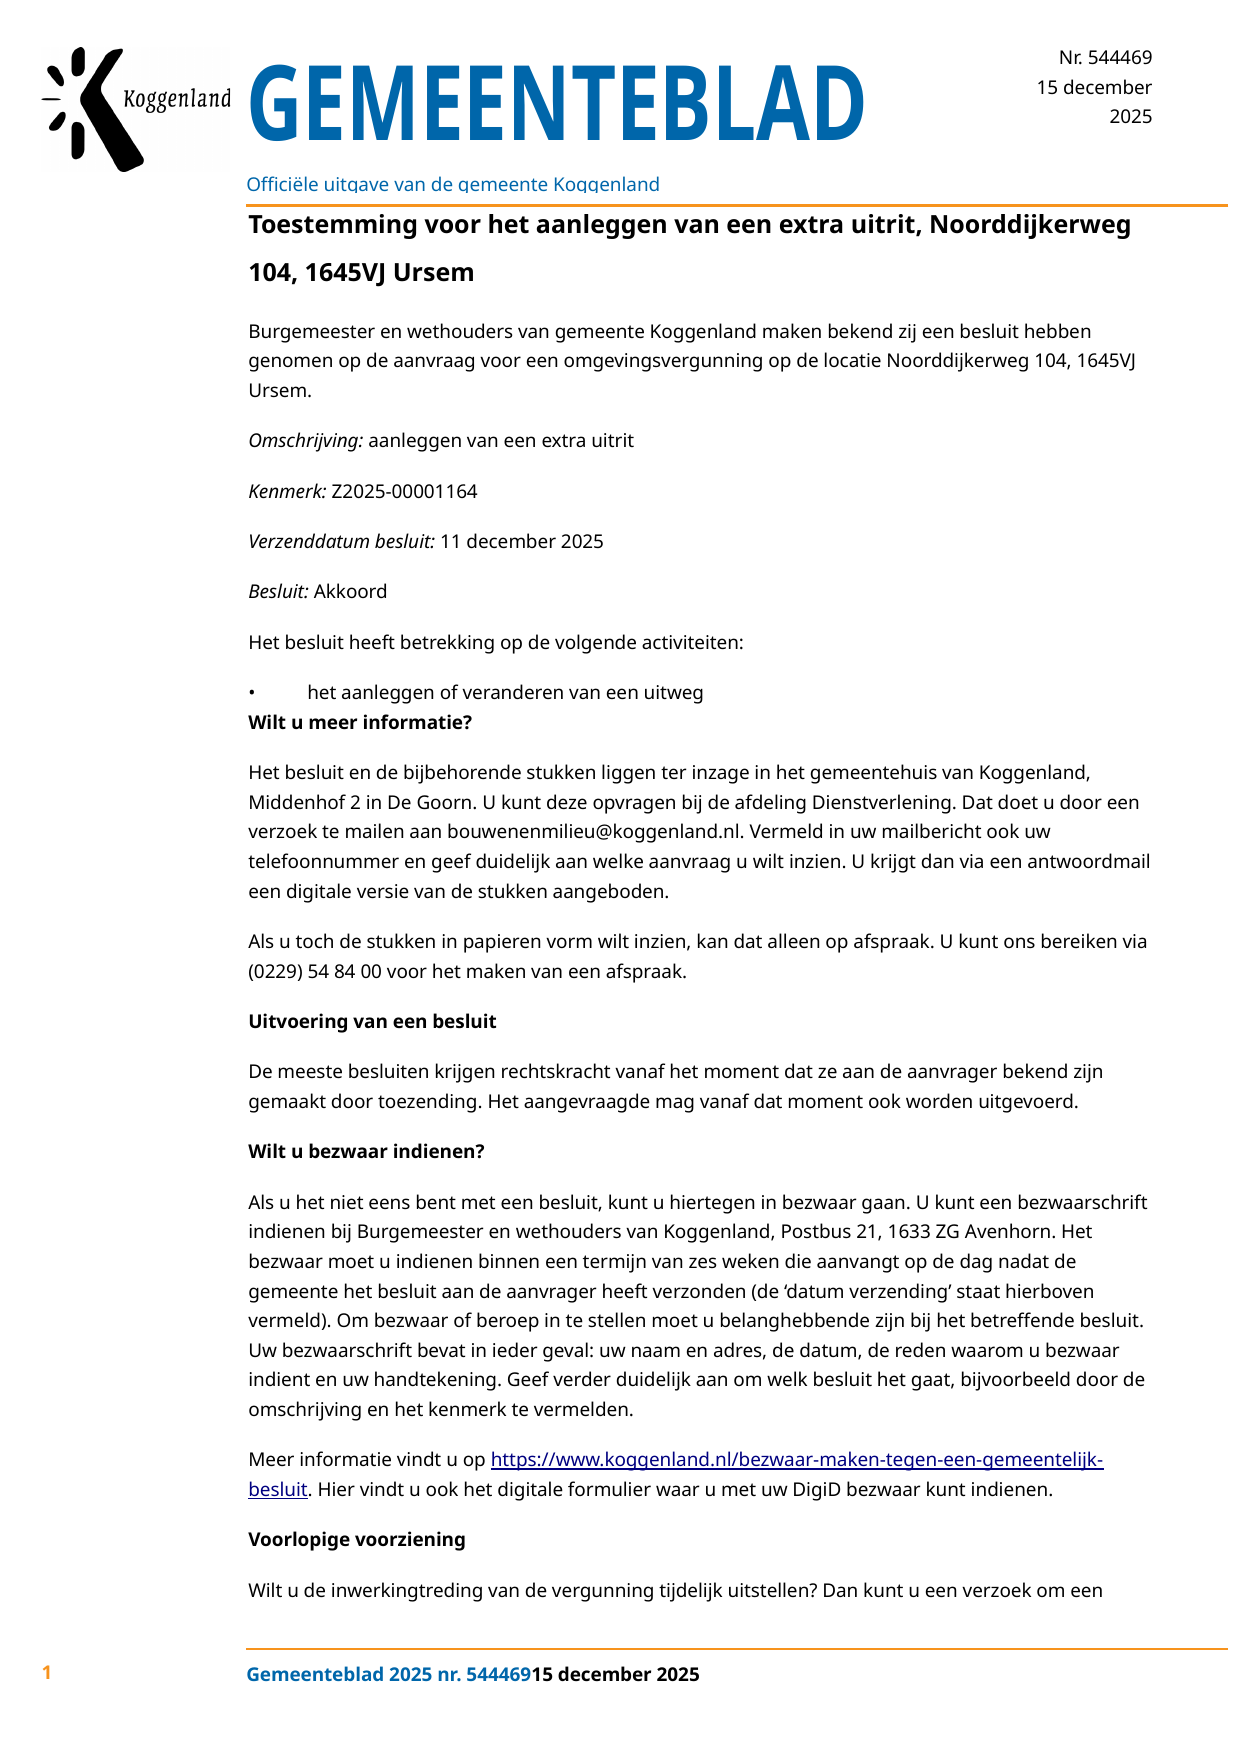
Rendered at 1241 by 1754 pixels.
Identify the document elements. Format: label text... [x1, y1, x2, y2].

text Omschrijving: aanleggen van een extra uitrit [248, 427, 1152, 453]
text Verzenddatum besluit: 11 december 2025 [248, 528, 1152, 554]
text Wilt u bezwaar indienen? [248, 1139, 1152, 1164]
text Uitvoering van een besluit [248, 1008, 1152, 1034]
text Als u toch de stukken in papieren vorm wilt inzien, kan dat alleen op afspraak. U kunt ons bereiken via (0229) 54 84 00 voor het maken van een afspraak. [248, 928, 1152, 984]
picture [41, 47, 231, 172]
text Burgemeester en wethouders van gemeente Koggenland maken bekend zij een besluit hebben genomen op de aanvraag voor een omgevingsvergunning op de locatie Noorddijkerweg 104, 1645VJ Ursem. [248, 318, 1152, 403]
text Als u het niet eens bent met een besluit, kunt u hiertegen in bezwaar gaan. U kunt een bezwaarschrift indienen bij Burgemeester en wethouders van Koggenland, Postbus 21, 1633 ZG Avenhorn. Het bezwaar moet u indienen binnen een termijn van zes weken die aanvangt op de dag nadat de gemeente het besluit aan de aanvrager heeft verzonden (de ‘datum verzending’ staat hierboven vermeld). Om bezwaar of beroep in te stellen moet u belanghebbende zijn bij het betreffende besluit. Uw bezwaarschrift bevat in ieder geval: uw naam en adres, de datum, de reden waarom u bezwaar indient en uw handtekening. Geef verder duidelijk aan om welk besluit het gaat, bijvoorbeeld door de omschrijving en het kenmerk te vermelden. [248, 1189, 1152, 1422]
text Het besluit en de bijbehorende stukken liggen ter inzage in het gemeentehuis van Koggenland, Middenhof 2 in De Goorn. U kunt deze opvragen bij de afdeling Dienstverlening. Dat doet u door een verzoek te mailen aan bouwenenmilieu@koggenland.nl. Vermeld in uw mailbericht ook uw telefoonnummer en geef duidelijk aan welke aanvraag u wilt inzien. U krijgt dan via een antwoordmail een digitale versie van de stukken aangeboden. [248, 759, 1152, 904]
text Toestemming voor het aanleggen van een extra uitrit, Noorddijkerweg 104, 1645VJ Ursem [248, 207, 1152, 288]
text Kenmerk: Z2025-00001164 [248, 478, 1152, 504]
list het aanleggen of veranderen van een uitweg [248, 679, 1152, 705]
text Wilt u de inwerkingtreding van de vergunning tijdelijk uitstellen? Dan kunt u een verzoek om een [248, 1577, 1152, 1603]
text Meer informatie vindt u op https://www.koggenland.nl/bezwaar-maken-tegen-een-gemeentelijk-besluit. Hier vindt u ook het digitale formulier waar u met uw DigiD bezwaar kunt indienen. [248, 1447, 1152, 1502]
text De meeste besluiten krijgen rechtskracht vanaf het moment dat ze aan de aanvrager bekend zijn gemaakt door toezending. Het aangevraagde mag vanaf dat moment ook worden uitgevoerd. [248, 1059, 1152, 1114]
text Wilt u meer informatie? [248, 709, 1152, 735]
text Het besluit heeft betrekking op de volgende activiteiten: [248, 629, 1152, 655]
text Besluit: Akkoord [248, 579, 1152, 604]
text Voorlopige voorziening [248, 1527, 1152, 1552]
